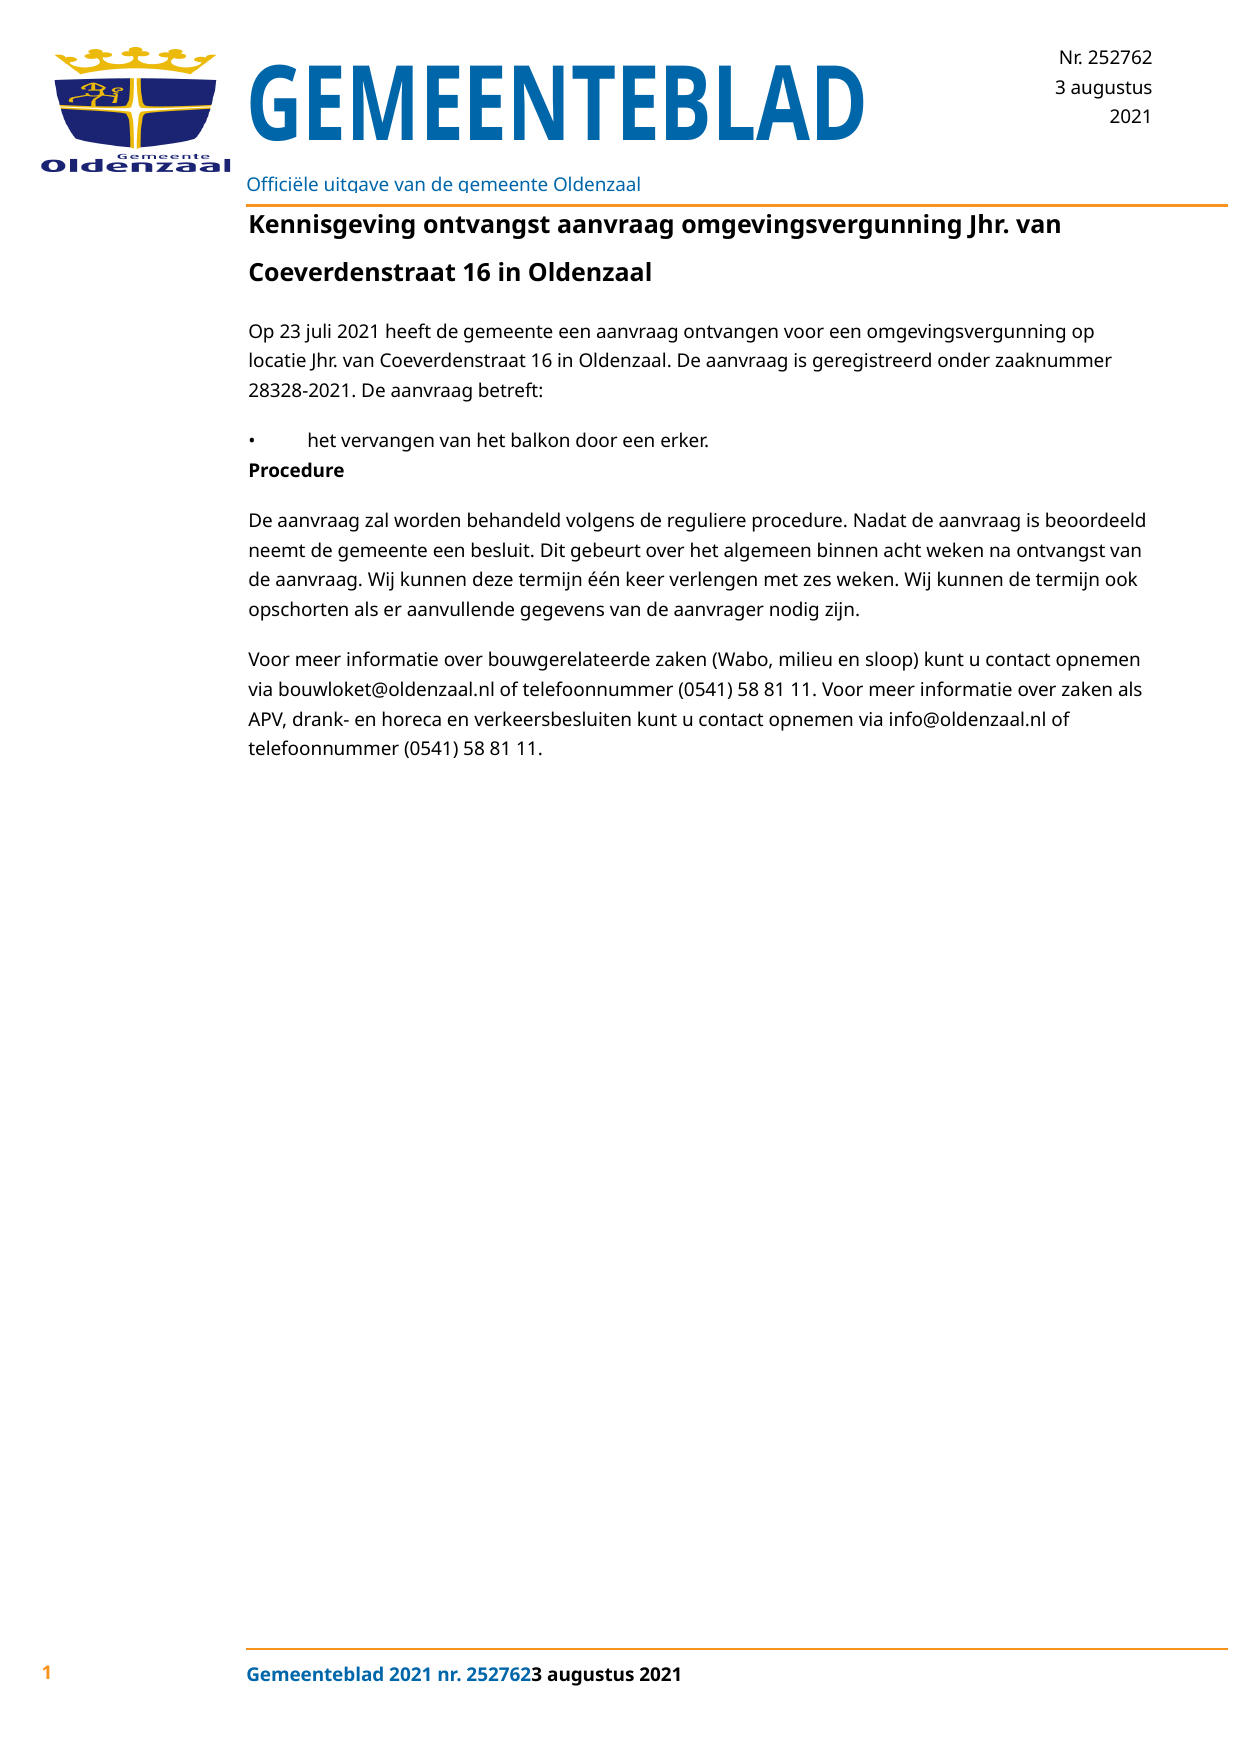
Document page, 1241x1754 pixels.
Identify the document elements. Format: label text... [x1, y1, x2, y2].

text De aanvraag zal worden behandeld volgens de reguliere procedure. Nadat de aanvraag is beoordeeld neemt de gemeente een besluit. Dit gebeurt over het algemeen binnen acht weken na ontvangst van de aanvraag. Wij kunnen deze termijn één keer verlengen met zes weken. Wij kunnen de termijn ook opschorten als er aanvullende gegevens van de aanvrager nodig zijn. [248, 507, 1152, 622]
picture [41, 47, 231, 172]
list het vervangen van het balkon door een erker. [248, 427, 1152, 453]
text Kennisgeving ontvangst aanvraag omgevingsvergunning Jhr. van Coeverdenstraat 16 in Oldenzaal [248, 207, 1152, 288]
text Op 23 juli 2021 heeft de gemeente een aanvraag ontvangen voor een omgevingsvergunning op locatie Jhr. van Coeverdenstraat 16 in Oldenzaal. De aanvraag is geregistreerd onder zaaknummer 28328-2021. De aanvraag betreft: [248, 318, 1152, 403]
text Voor meer informatie over bouwgerelateerde zaken (Wabo, milieu en sloop) kunt u contact opnemen via bouwloket@oldenzaal.nl of telefoonnummer (0541) 58 81 11. Voor meer informatie over zaken als APV, drank- en horeca en verkeersbesluiten kunt u contact opnemen via info@oldenzaal.nl of telefoonnummer (0541) 58 81 11. [248, 647, 1152, 761]
text Procedure [248, 457, 1152, 483]
